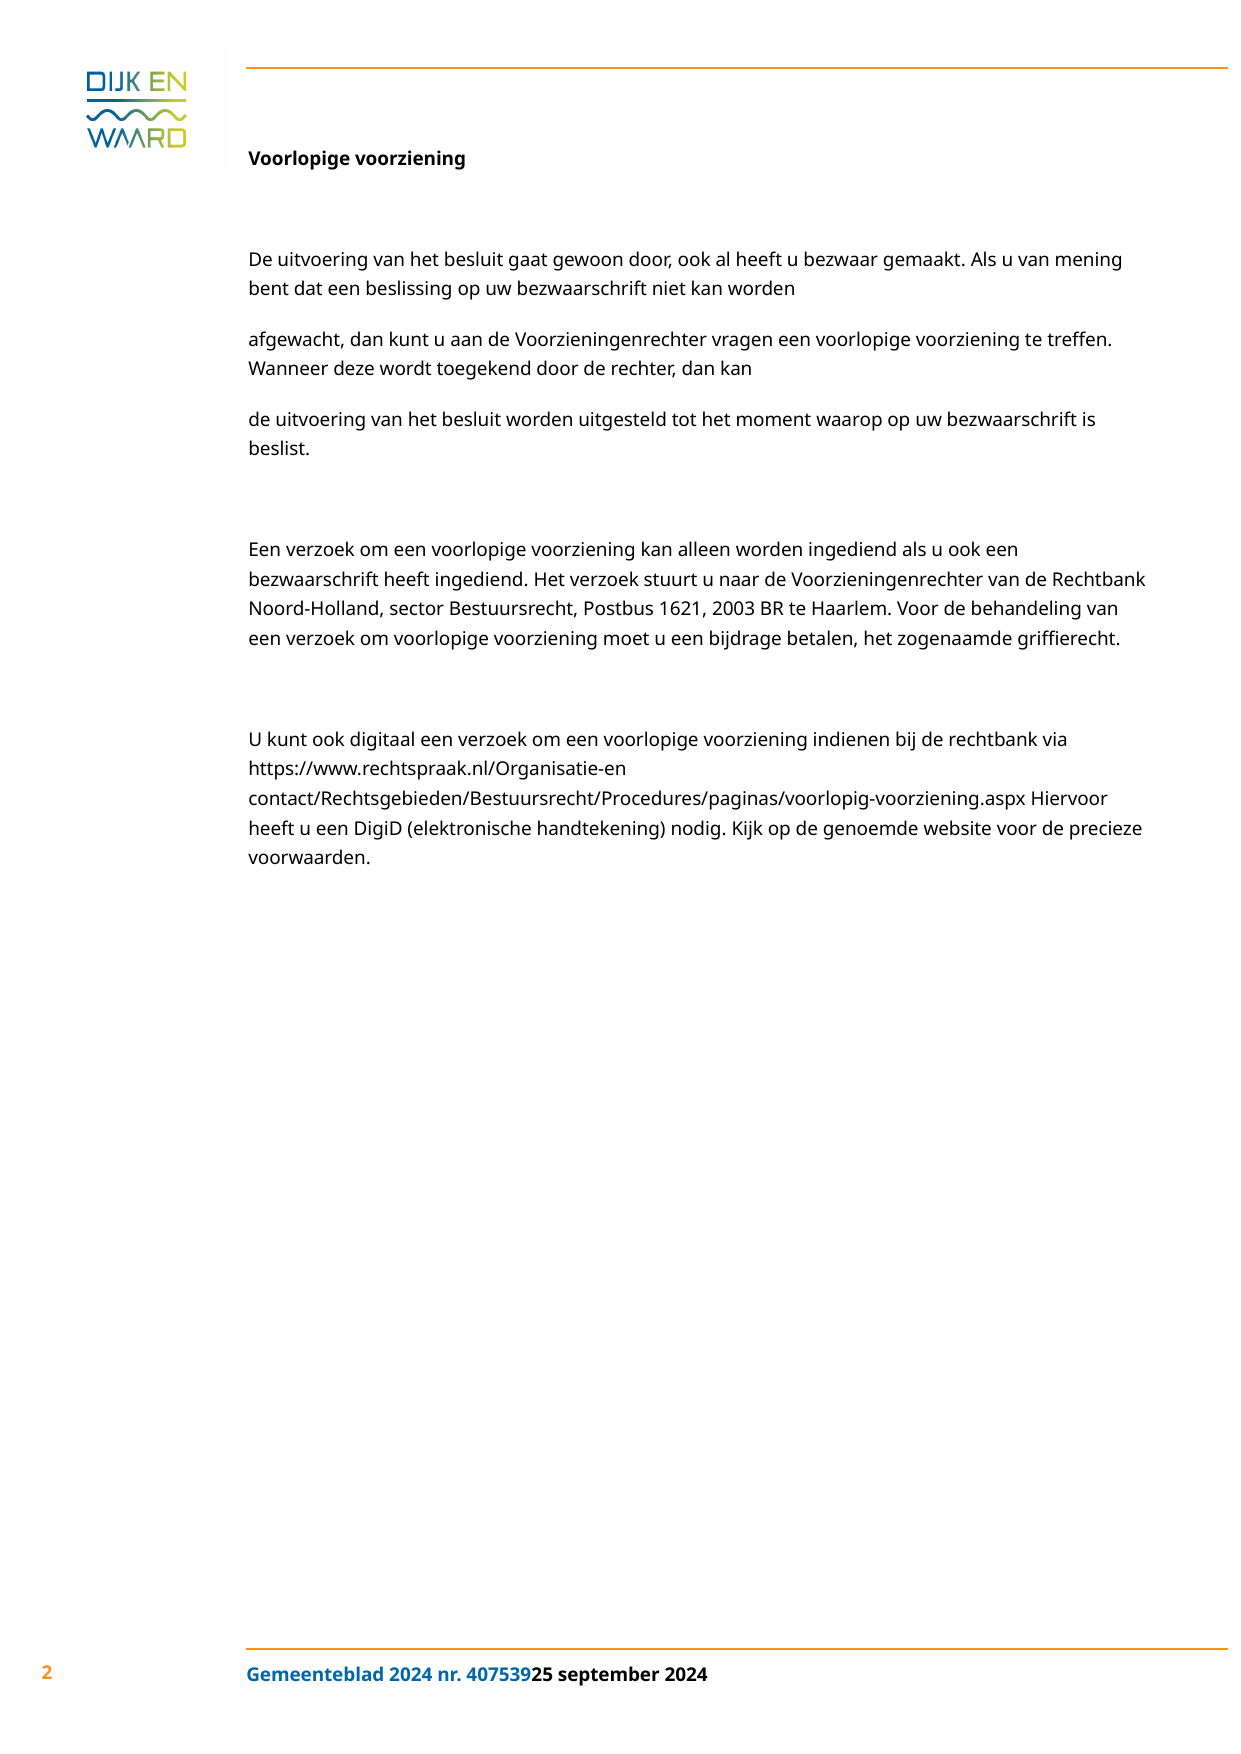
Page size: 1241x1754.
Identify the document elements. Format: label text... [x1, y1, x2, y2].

text afgewacht, dan kunt u aan de Voorzieningenrechter vragen een voorlopige voorziening te treffen. Wanneer deze wordt toegekend door de rechter, dan kan [248, 326, 1152, 381]
text Voorlopige voorziening [248, 145, 1152, 171]
picture [41, 47, 231, 172]
text de uitvoering van het besluit worden uitgesteld tot het moment waarop op uw bezwaarschrift is beslist. [248, 406, 1152, 461]
text Een verzoek om een voorlopige voorziening kan alleen worden ingediend als u ook een bezwaarschrift heeft ingediend. Het verzoek stuurt u naar de Voorzieningenrechter van de Rechtbank Noord-Holland, sector Bestuursrecht, Postbus 1621, 2003 BR te Haarlem. Voor de behandeling van een verzoek om voorlopige voorziening moet u een bijdrage betalen, het zogenaamde griffierecht. [248, 536, 1152, 651]
text De uitvoering van het besluit gaat gewoon door, ook al heeft u bezwaar gemaakt. Als u van mening bent dat een beslissing op uw bezwaarschrift niet kan worden [248, 246, 1152, 301]
text U kunt ook digitaal een verzoek om een voorlopige voorziening indienen bij de rechtbank via https://www.rechtspraak.nl/Organisatie-en contact/Rechtsgebieden/Bestuursrecht/Procedures/paginas/voorlopig-voorziening.aspx Hiervoor heeft u een DigiD (elektronische handtekening) nodig. Kijk op de genoemde website voor de precieze voorwaarden. [248, 726, 1152, 870]
